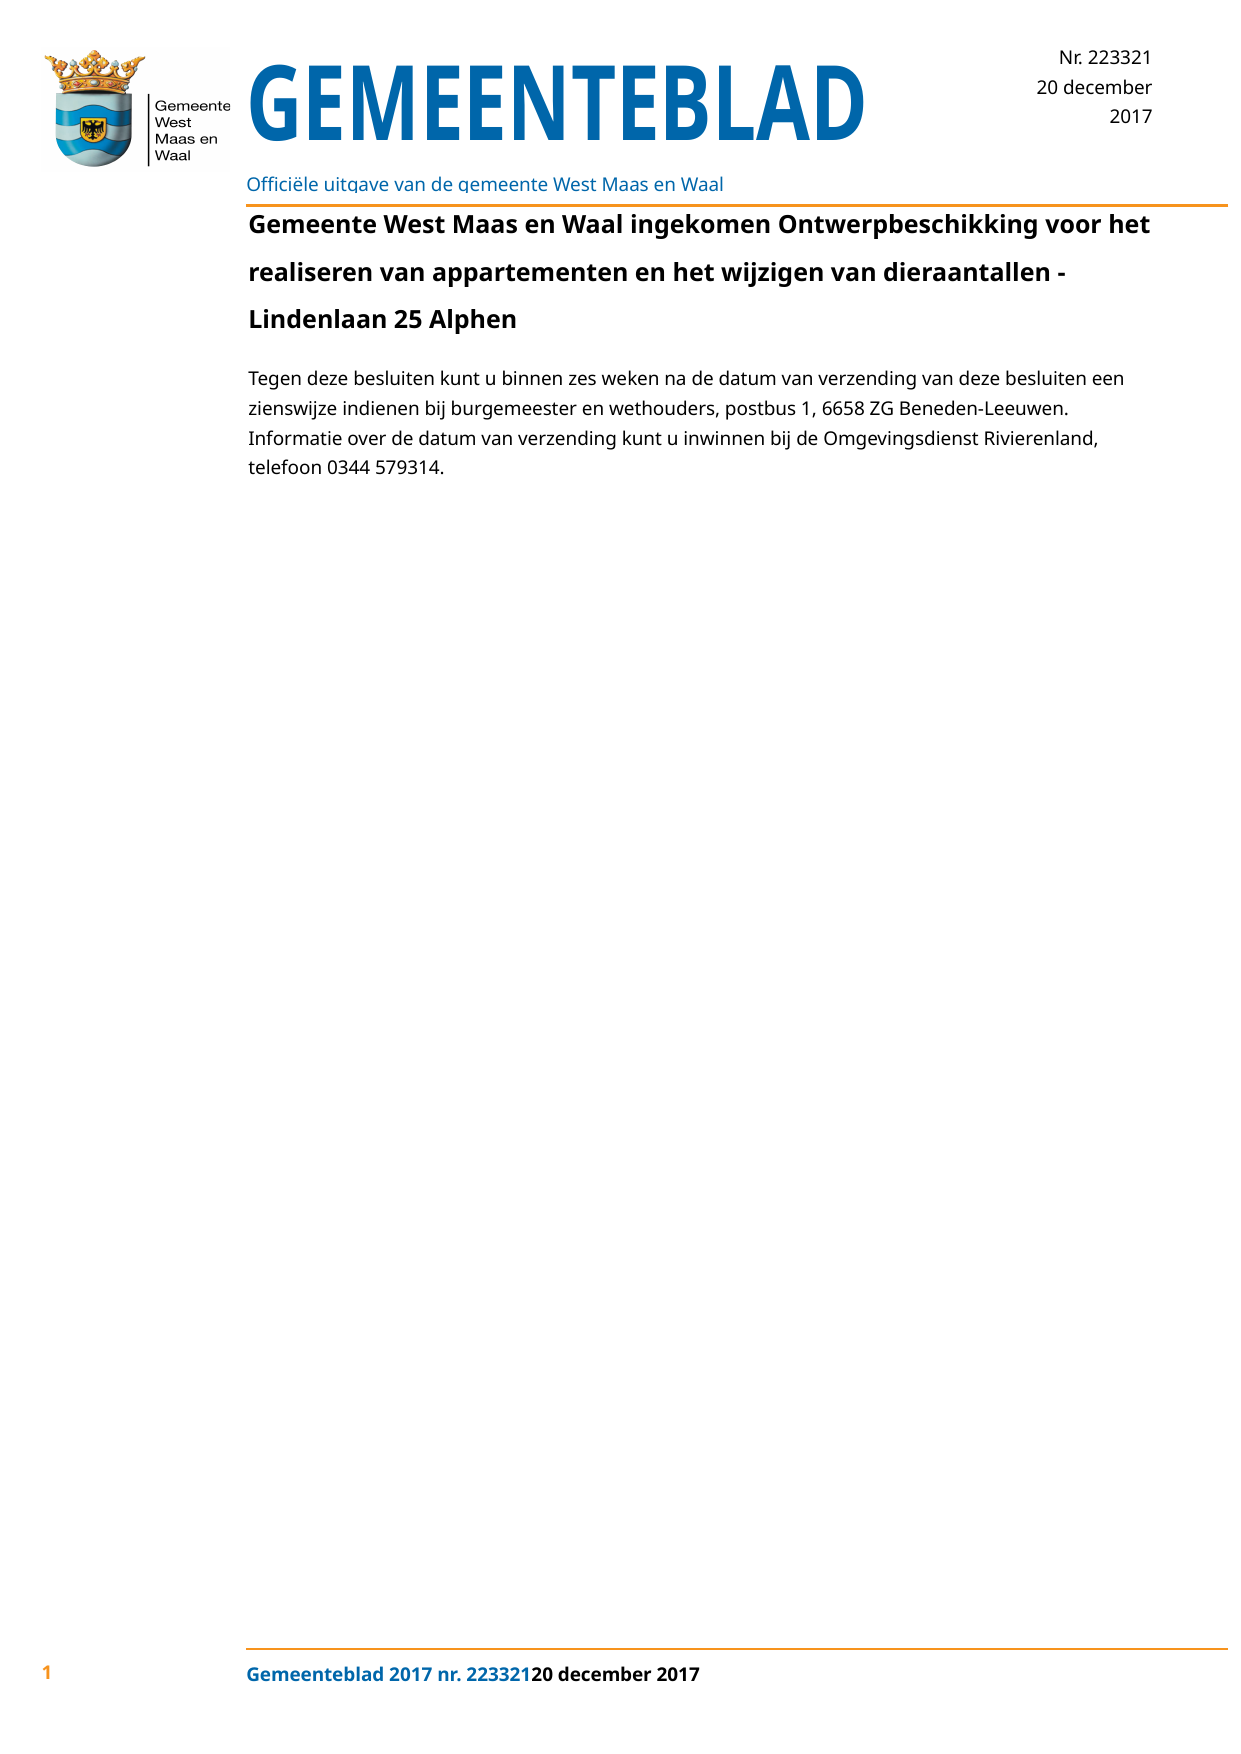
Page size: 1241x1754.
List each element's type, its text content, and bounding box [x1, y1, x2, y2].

picture [41, 47, 231, 172]
text Gemeente West Maas en Waal ingekomen Ontwerpbeschikking voor het realiseren van appartementen en het wijzigen van dieraantallen - Lindenlaan 25 Alphen [248, 207, 1152, 336]
text Tegen deze besluiten kunt u binnen zes weken na de datum van verzending van deze besluiten een zienswijze indienen bij burgemeester en wethouders, postbus 1, 6658 ZG Beneden-Leeuwen. Informatie over de datum van verzending kunt u inwinnen bij de Omgevingsdienst Rivierenland, telefoon 0344 579314. [248, 366, 1152, 480]
